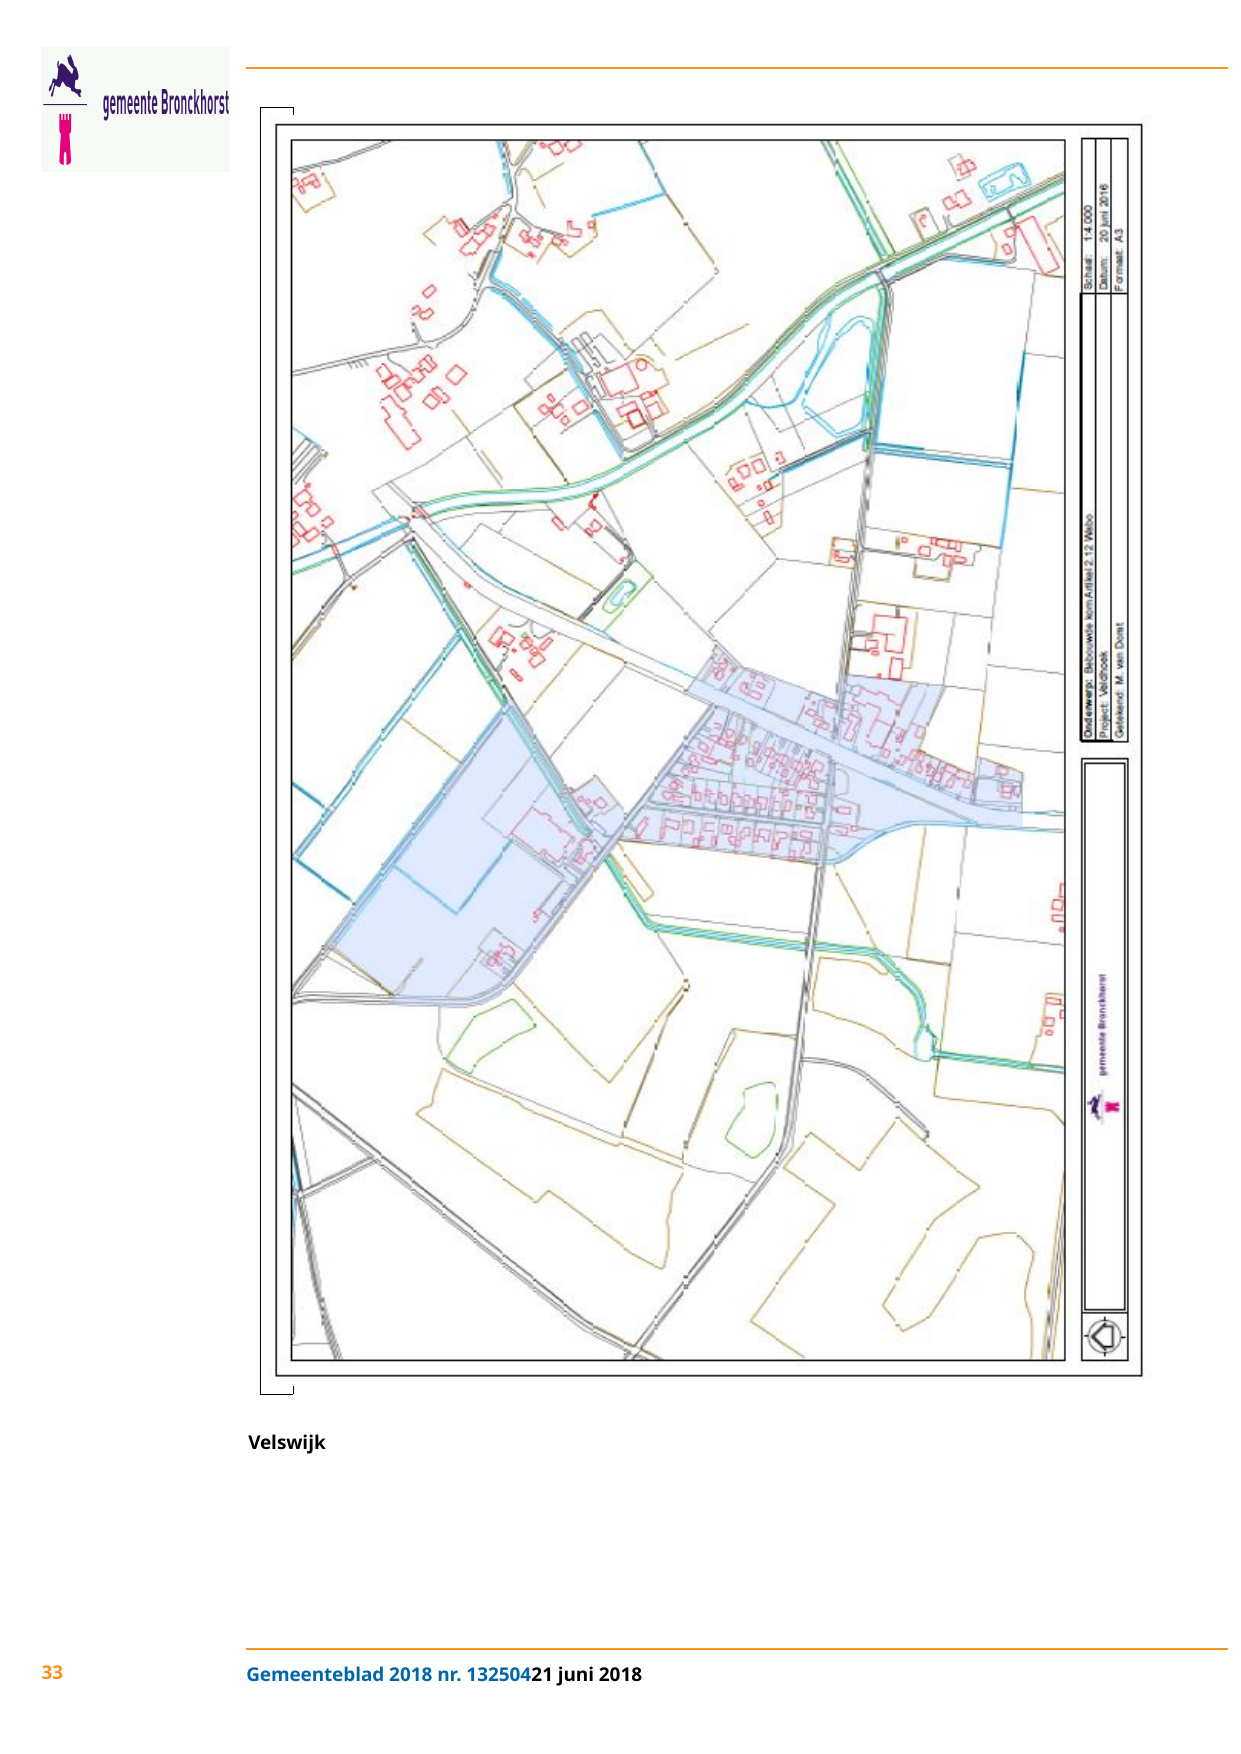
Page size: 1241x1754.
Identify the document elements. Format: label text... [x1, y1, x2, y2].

picture [268, 115, 1155, 1386]
text Velswijk [248, 1429, 1152, 1455]
picture [41, 47, 231, 172]
